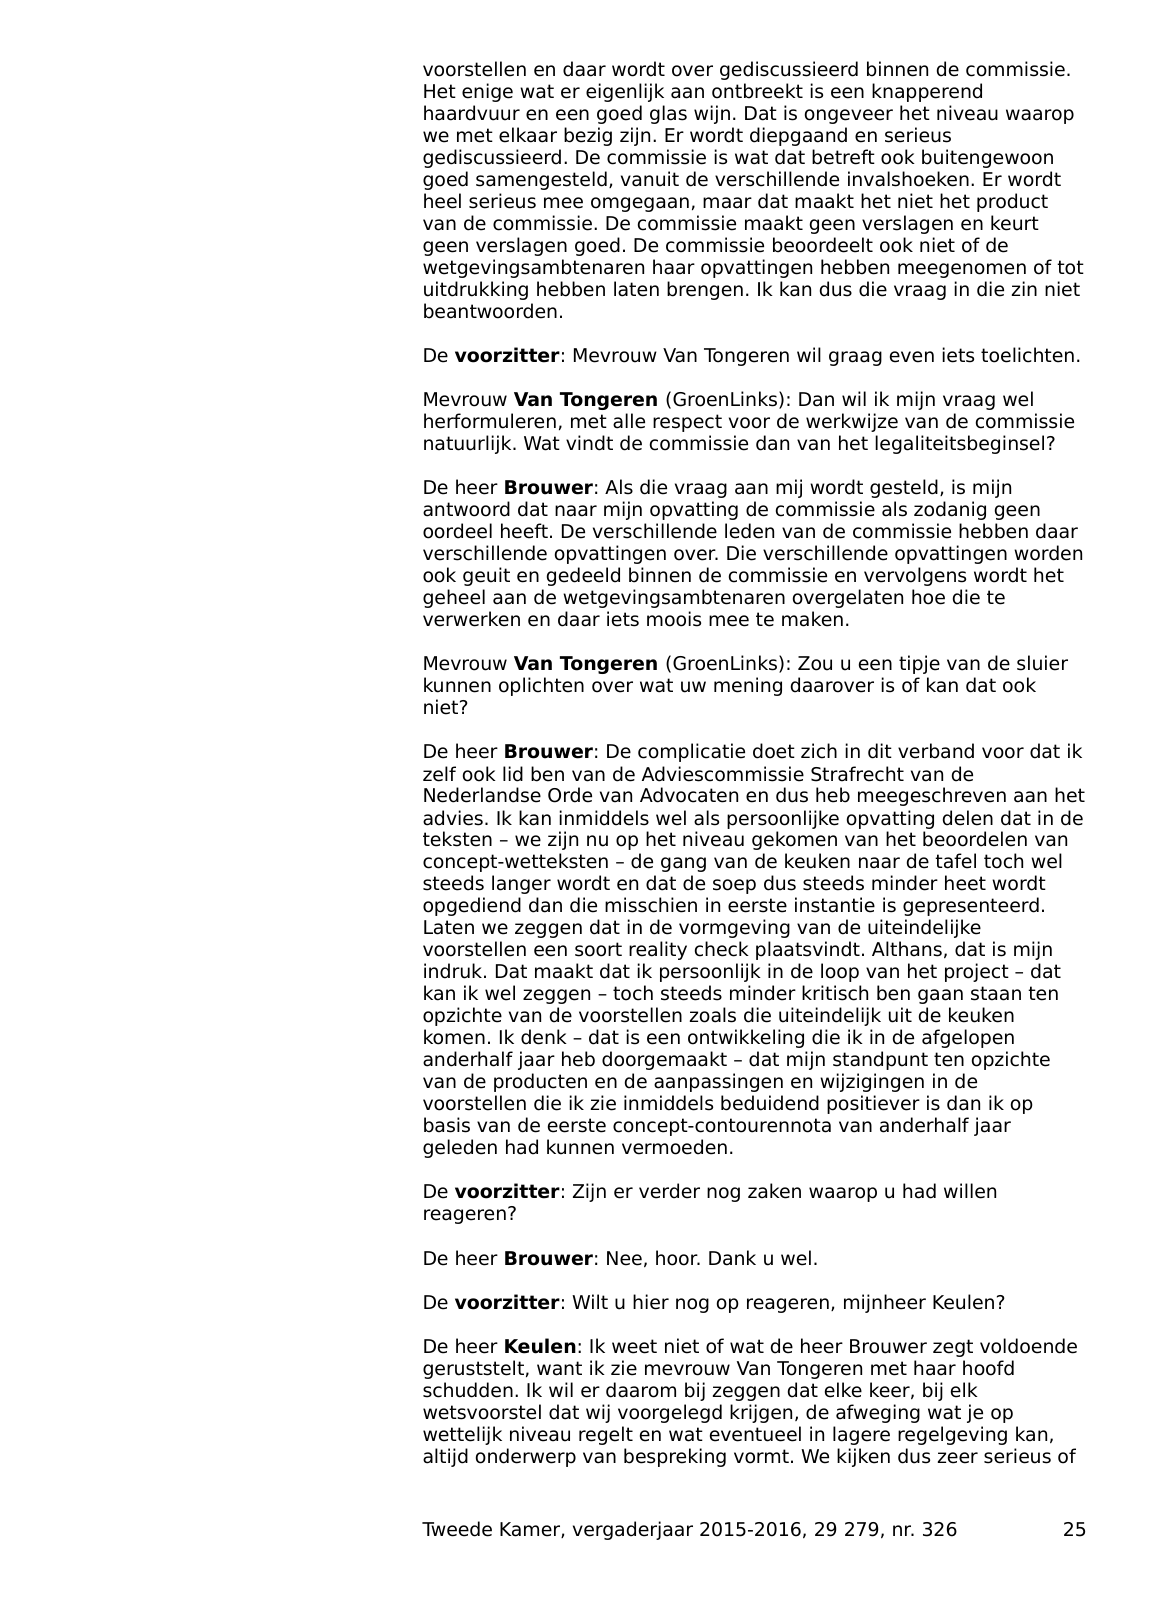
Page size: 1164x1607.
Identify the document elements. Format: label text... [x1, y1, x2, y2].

text De heer Brouwer: Als die vraag aan mij wordt gesteld, is mijn antwoord dat naar mijn opvatting de commissie als zodanig geen oordeel heeft. De verschillende leden van de commissie hebben daar verschillende opvattingen over. Die verschillende opvattingen worden ook geuit en gedeeld binnen de commissie en vervolgens wordt het geheel aan de wetgevingsambtenaren overgelaten hoe die te verwerken en daar iets moois mee te maken. [422, 477, 1087, 631]
text De voorzitter: Wilt u hier nog op reageren, mijnheer Keulen? [422, 1292, 1087, 1313]
text voorstellen en daar wordt over gediscussieerd binnen de commissie. Het enige wat er eigenlijk aan ontbreekt is een knapperend haardvuur en een goed glas wijn. Dat is ongeveer het niveau waarop we met elkaar bezig zijn. Er wordt diepgaand en serieus gediscussieerd. De commissie is wat dat betreft ook buitengewoon goed samengesteld, vanuit de verschillende invalshoeken. Er wordt heel serieus mee omgegaan, maar dat maakt het niet het product van de commissie. De commissie maakt geen verslagen en keurt geen verslagen goed. De commissie beoordeelt ook niet of de wetgevingsambtenaren haar opvattingen hebben meegenomen of tot uitdrukking hebben laten brengen. Ik kan dus die vraag in die zin niet beantwoorden. [422, 59, 1087, 323]
text Mevrouw Van Tongeren (GroenLinks): Dan wil ik mijn vraag wel herformuleren, met alle respect voor de werkwijze van de commissie natuurlijk. Wat vindt de commissie dan van het legaliteitsbeginsel? [422, 389, 1087, 455]
text De voorzitter: Mevrouw Van Tongeren wil graag even iets toelichten. [422, 345, 1087, 367]
text De heer Brouwer: Nee, hoor. Dank u wel. [422, 1247, 1087, 1269]
text De heer Keulen: Ik weet niet of wat de heer Brouwer zegt voldoende geruststelt, want ik zie mevrouw Van Tongeren met haar hoofd schudden. Ik wil er daarom bij zeggen dat elke keer, bij elk wetsvoorstel dat wij voorgelegd krijgen, de afweging wat je op wettelijk niveau regelt en wat eventueel in lagere regelgeving kan, altijd onderwerp van bespreking vormt. We kijken dus zeer serieus of [422, 1336, 1087, 1468]
text De voorzitter: Zijn er verder nog zaken waarop u had willen reageren? [422, 1181, 1087, 1225]
text Mevrouw Van Tongeren (GroenLinks): Zou u een tipje van de sluier kunnen oplichten over wat uw mening daarover is of kan dat ook niet? [422, 653, 1087, 719]
text De heer Brouwer: De complicatie doet zich in dit verband voor dat ik zelf ook lid ben van de Adviescommissie Strafrecht van de Nederlandse Orde van Advocaten en dus heb meegeschreven aan het advies. Ik kan inmiddels wel als persoonlijke opvatting delen dat in de teksten – we zijn nu op het niveau gekomen van het beoordelen van concept-wetteksten – de gang van de keuken naar de tafel toch wel steeds langer wordt en dat de soep dus steeds minder heet wordt opgediend dan die misschien in eerste instantie is gepresenteerd. Laten we zeggen dat in de vormgeving van de uiteindelijke voorstellen een soort reality check plaatsvindt. Althans, dat is mijn indruk. Dat maakt dat ik persoonlijk in de loop van het project – dat kan ik wel zeggen – toch steeds minder kritisch ben gaan staan ten opzichte van de voorstellen zoals die uiteindelijk uit de keuken komen. Ik denk – dat is een ontwikkeling die ik in de afgelopen anderhalf jaar heb doorgemaakt – dat mijn standpunt ten opzichte van de producten en de aanpassingen en wijzigingen in de voorstellen die ik zie inmiddels beduidend positiever is dan ik op basis van de eerste concept-contourennota van anderhalf jaar geleden had kunnen vermoeden. [422, 741, 1087, 1159]
